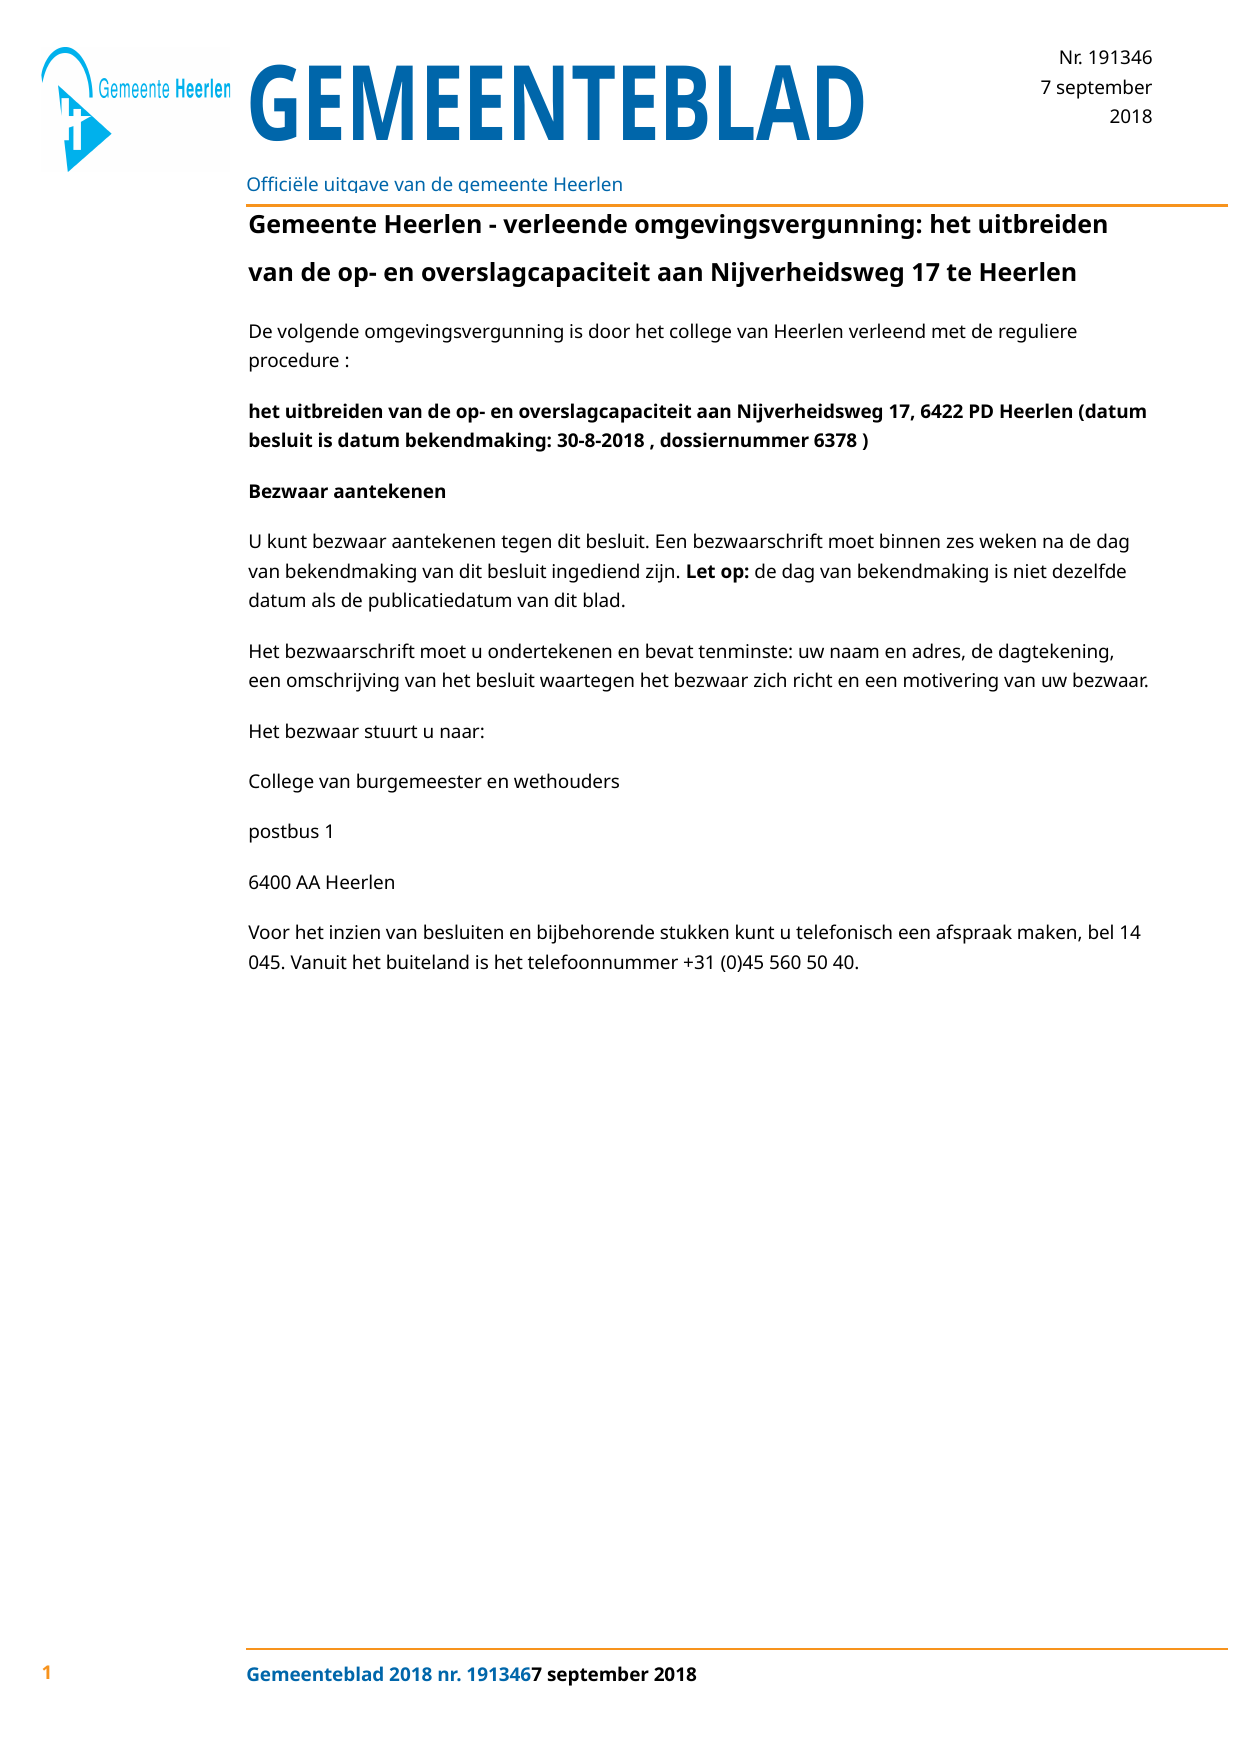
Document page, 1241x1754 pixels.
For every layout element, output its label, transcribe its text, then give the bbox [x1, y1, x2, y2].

text postbus 1 [248, 819, 1152, 844]
text 6400 AA Heerlen [248, 869, 1152, 895]
picture [41, 47, 58, 70]
text Het bezwaarschrift moet u ondertekenen en bevat tenminste: uw naam en adres, de dagtekening, een omschrijving van het besluit waartegen het bezwaar zich richt en een motivering van uw bezwaar. [248, 638, 1152, 693]
text Bezwaar aantekenen [248, 478, 1152, 504]
text Gemeente Heerlen - verleende omgevingsvergunning: het uitbreiden van de op- en overslagcapaciteit aan Nijverheidsweg 17 te Heerlen [248, 207, 1152, 288]
text U kunt bezwaar aantekenen tegen dit besluit. Een bezwaarschrift moet binnen zes weken na de dag van bekendmaking van dit besluit ingediend zijn. Let op: de dag van bekendmaking is niet dezelfde datum als de publicatiedatum van dit blad. [248, 528, 1152, 613]
picture [41, 47, 231, 172]
text Voor het inzien van besluiten en bijbehorende stukken kunt u telefonisch een afspraak maken, bel 14 045. Vanuit het buiteland is het telefoonnummer +31 (0)45 560 50 40. [248, 919, 1152, 975]
text De volgende omgevingsvergunning is door het college van Heerlen verleend met de reguliere procedure : [248, 318, 1152, 373]
text College van burgemeester en wethouders [248, 768, 1152, 794]
text het uitbreiden van de op- en overslagcapaciteit aan Nijverheidsweg 17, 6422 PD Heerlen (datum besluit is datum bekendmaking: 30-8-2018 , dossiernummer 6378 ) [248, 398, 1152, 453]
text Het bezwaar stuurt u naar: [248, 718, 1152, 744]
